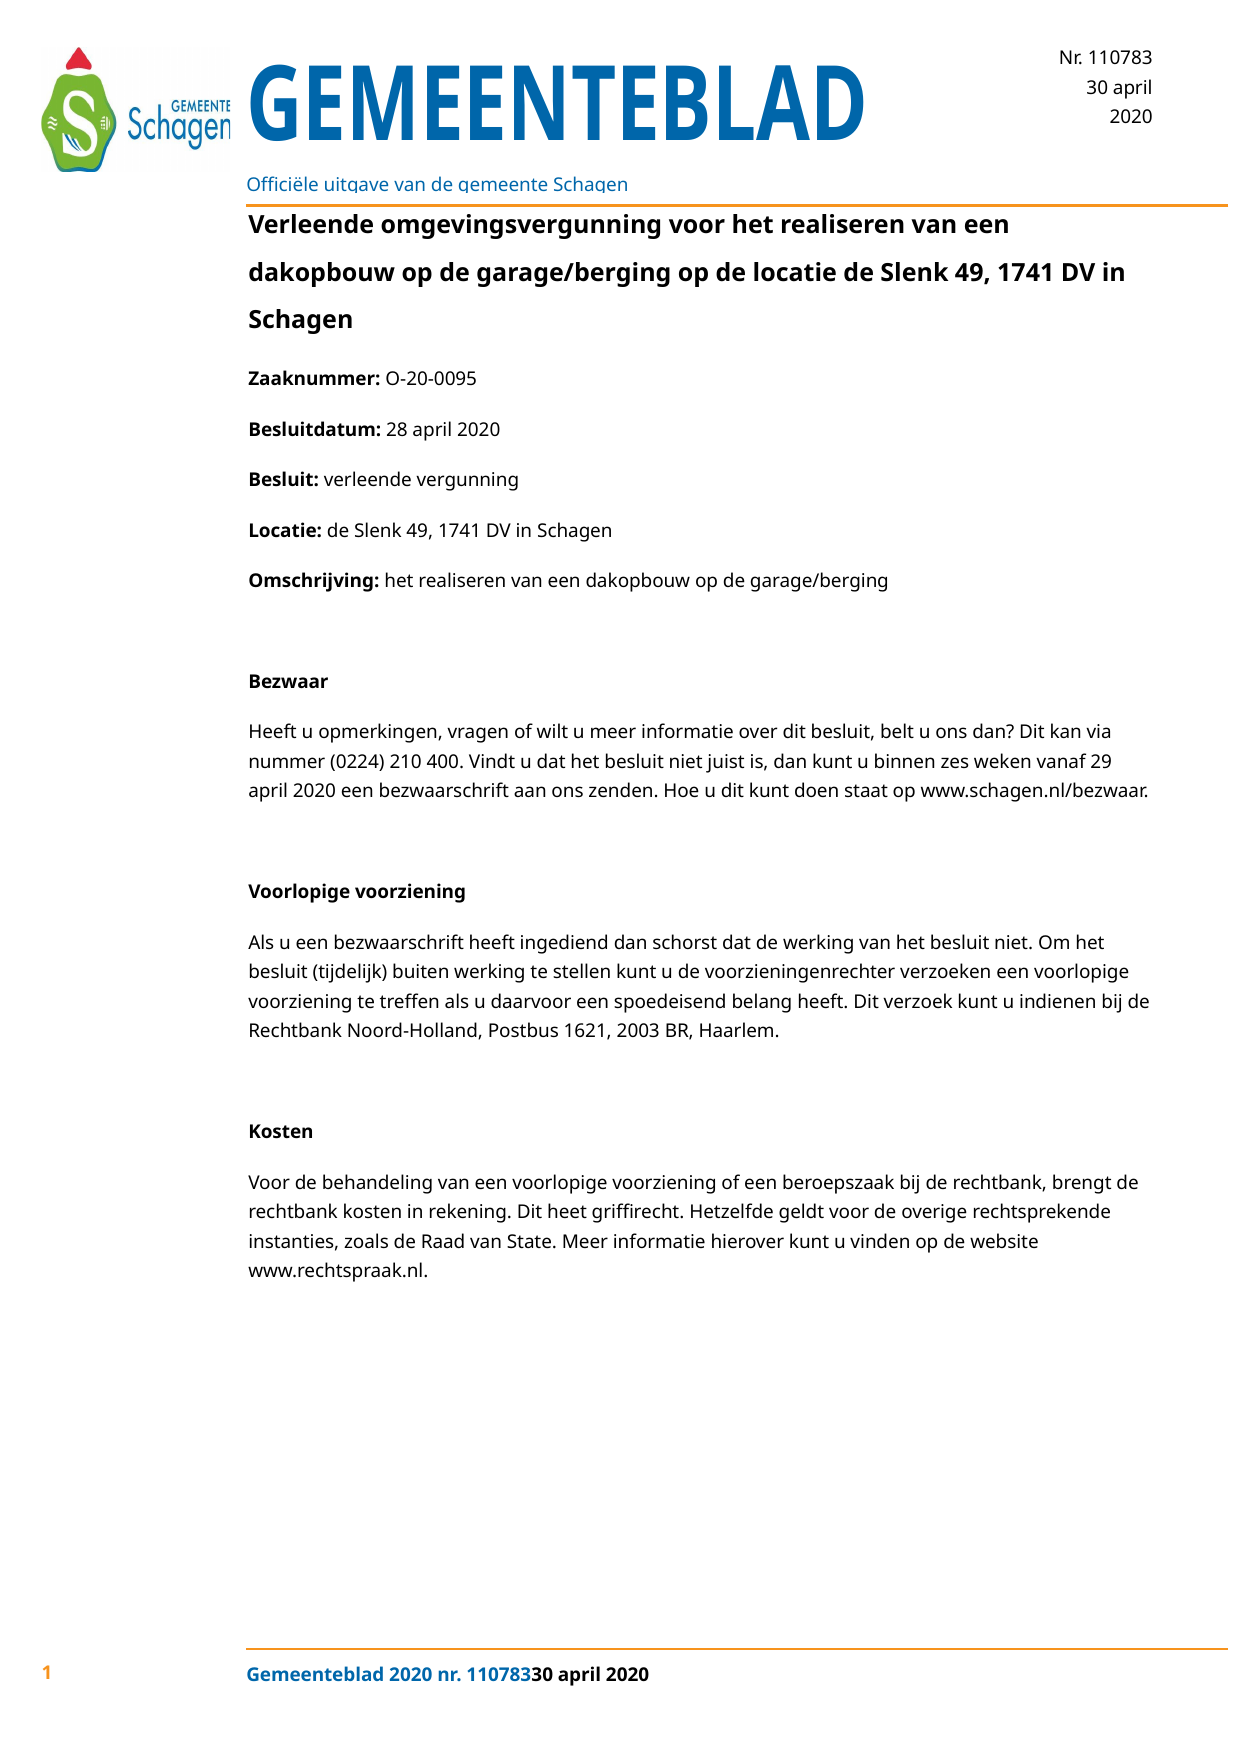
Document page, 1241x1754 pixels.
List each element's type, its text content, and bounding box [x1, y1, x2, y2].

text Voorlopige voorziening [248, 878, 1152, 904]
text Als u een bezwaarschrift heeft ingediend dan schorst dat de werking van het besluit niet. Om het besluit (tijdelijk) buiten werking te stellen kunt u de voorzieningenrechter verzoeken een voorlopige voorziening te treffen als u daarvoor een spoedeisend belang heeft. Dit verzoek kunt u indienen bij de Rechtbank Noord-Holland, Postbus 1621, 2003 BR, Haarlem. [248, 929, 1152, 1043]
text Verleende omgevingsvergunning voor het realiseren van een dakopbouw op de garage/berging op de locatie de Slenk 49, 1741 DV in Schagen [248, 207, 1152, 336]
text Voor de behandeling van een voorlopige voorziening of een beroepszaak bij de rechtbank, brengt de rechtbank kosten in rekening. Dit heet griffirecht. Hetzelfde geldt voor de overige rechtsprekende instanties, zoals de Raad van State. Meer informatie hierover kunt u vinden op de website www.rechtspraak.nl. [248, 1169, 1152, 1283]
text Zaaknummer: O-20-0095 [248, 366, 1152, 391]
text Heeft u opmerkingen, vragen of wilt u meer informatie over dit besluit, belt u ons dan? Dit kan via nummer (0224) 210 400. Vindt u dat het besluit niet juist is, dan kunt u binnen zes weken vanaf 29 april 2020 een bezwaarschrift aan ons zenden. Hoe u dit kunt doen staat op www.schagen.nl/bezwaar. [248, 718, 1152, 803]
text Kosten [248, 1118, 1152, 1144]
text Bezwaar [248, 668, 1152, 694]
text Besluit: verleende vergunning [248, 466, 1152, 492]
picture [41, 47, 231, 172]
text Locatie: de Slenk 49, 1741 DV in Schagen [248, 517, 1152, 542]
text Omschrijving: het realiseren van een dakopbouw op de garage/berging [248, 567, 1152, 593]
text Besluitdatum: 28 april 2020 [248, 416, 1152, 442]
